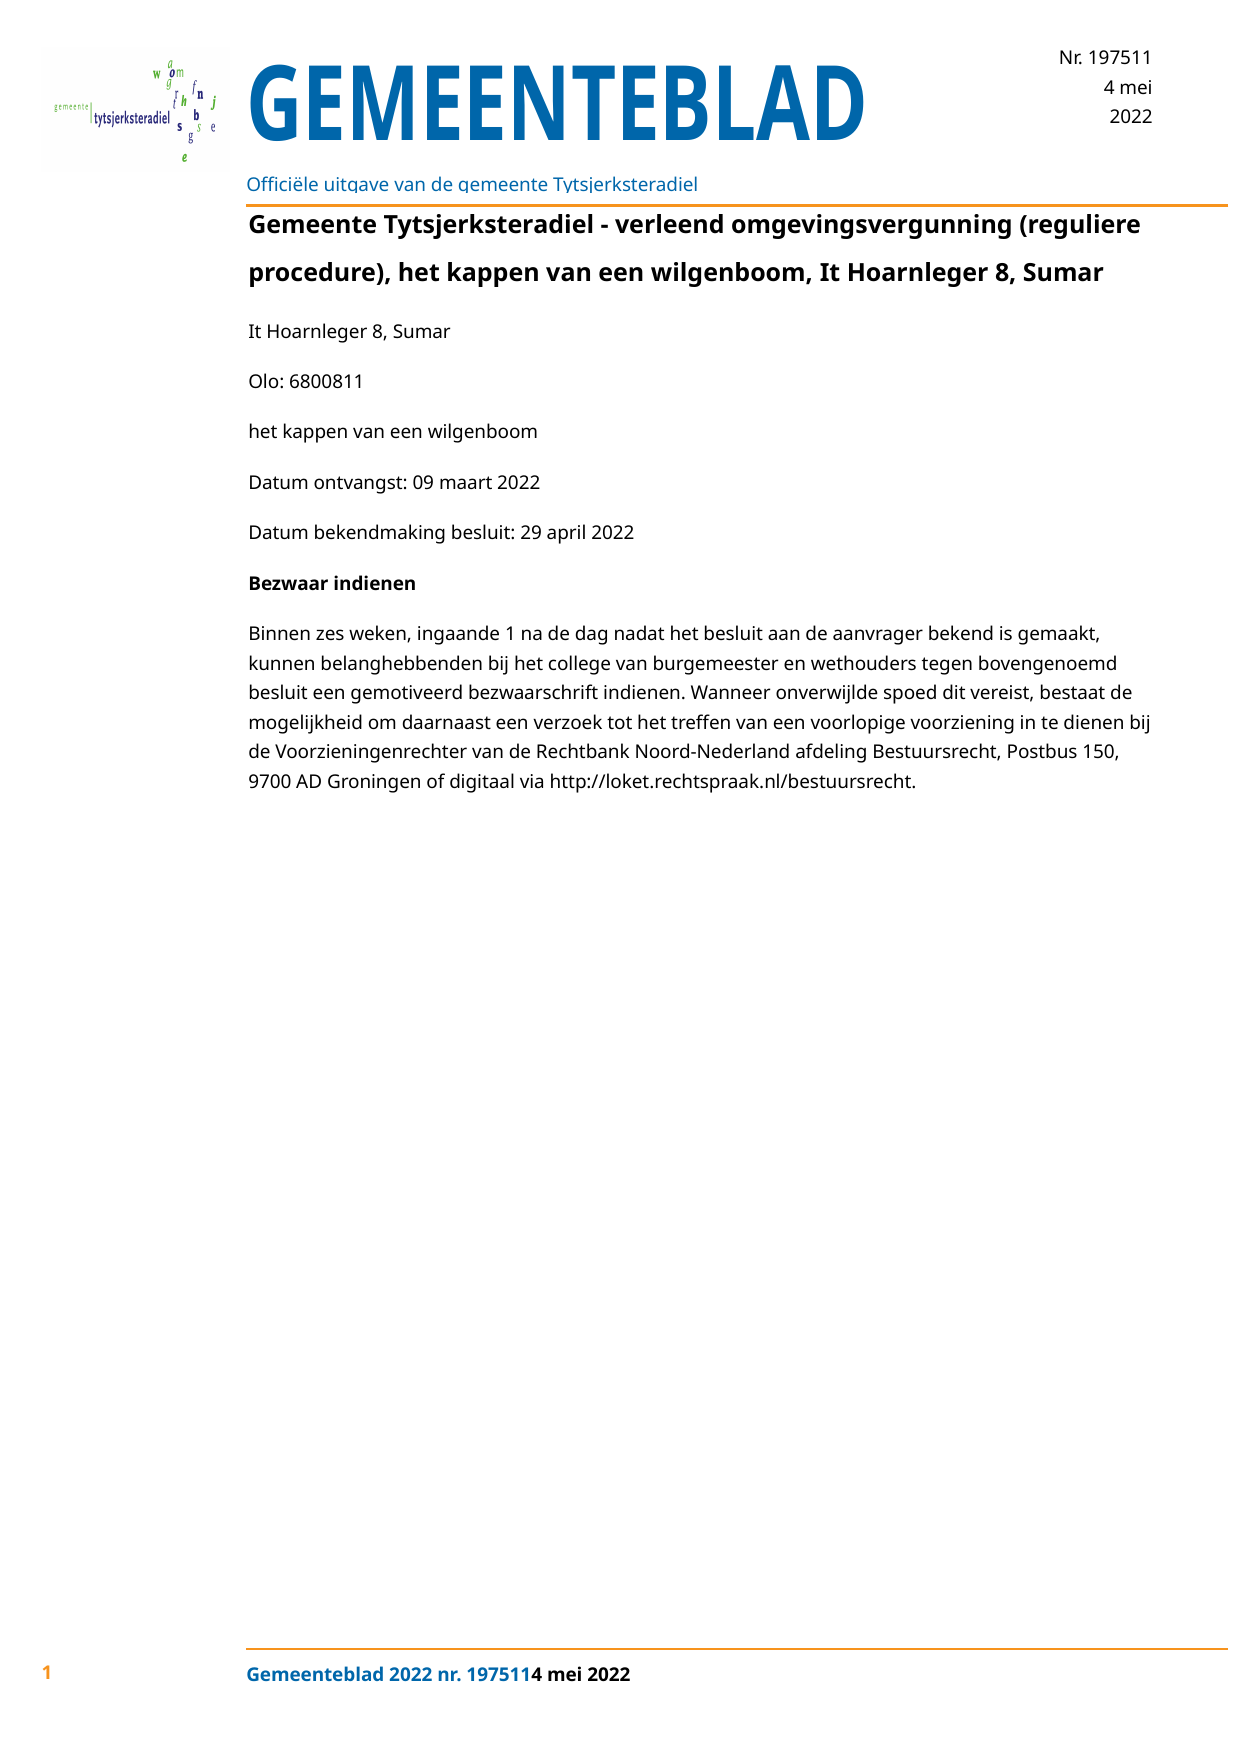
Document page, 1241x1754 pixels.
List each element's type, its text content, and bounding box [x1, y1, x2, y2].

text het kappen van een wilgenboom [248, 419, 1152, 444]
picture [41, 47, 231, 172]
text Gemeente Tytsjerksteradiel - verleend omgevingsvergunning (reguliere procedure), het kappen van een wilgenboom, It Hoarnleger 8, Sumar [248, 207, 1152, 288]
text Olo: 6800811 [248, 368, 1152, 394]
text It Hoarnleger 8, Sumar [248, 318, 1152, 344]
text Bezwaar indienen [248, 570, 1152, 596]
text Binnen zes weken, ingaande 1 na de dag nadat het besluit aan de aanvrager bekend is gemaakt, kunnen belanghebbenden bij het college van burgemeester en wethouders tegen bovengenoemd besluit een gemotiveerd bezwaarschrift indienen. Wanneer onverwijlde spoed dit vereist, bestaat de mogelijkheid om daarnaast een verzoek tot het treffen van een voorlopige voorziening in te dienen bij de Voorzieningenrechter van de Rechtbank Noord-Nederland afdeling Bestuursrecht, Postbus 150, 9700 AD Groningen of digitaal via http://loket.rechtspraak.nl/bestuursrecht. [248, 620, 1152, 794]
text Datum bekendmaking besluit: 29 april 2022 [248, 519, 1152, 545]
text Datum ontvangst: 09 maart 2022 [248, 469, 1152, 495]
